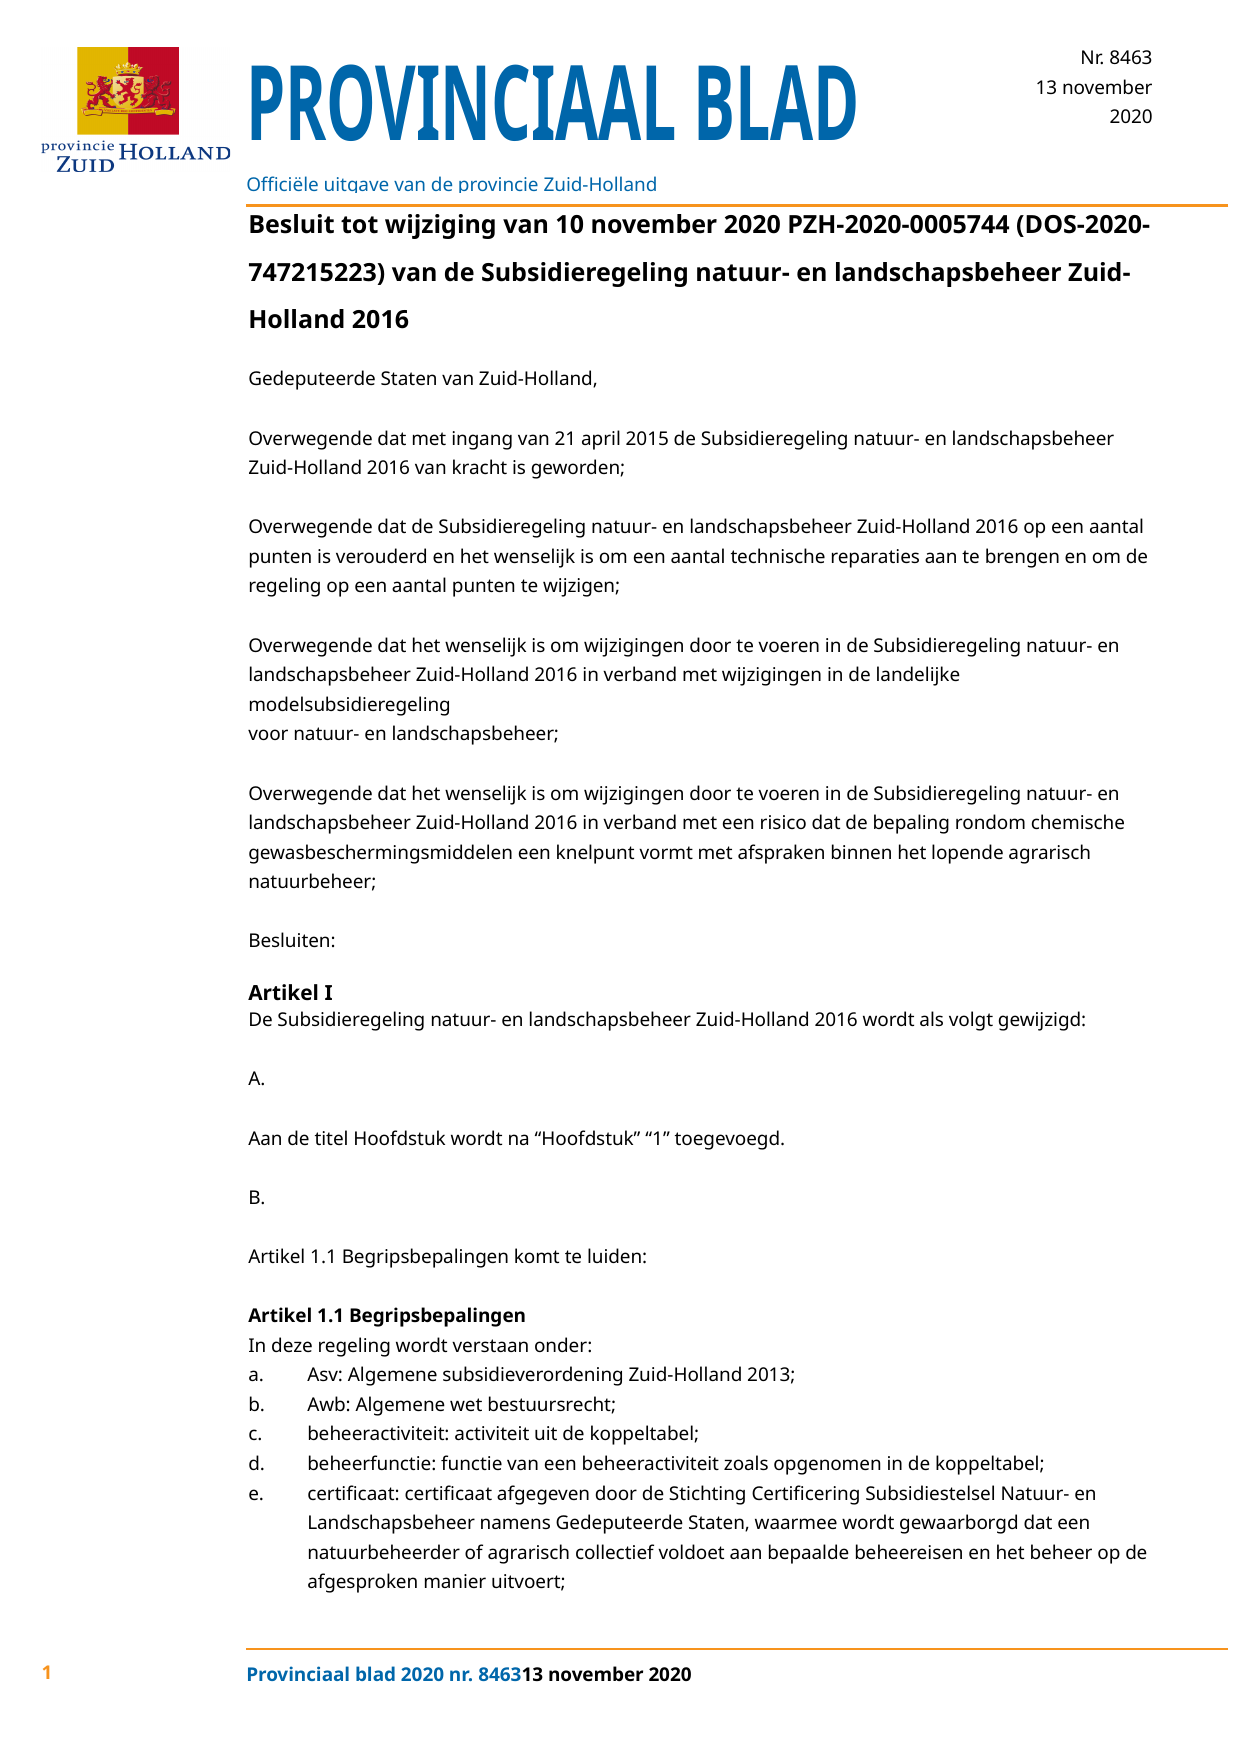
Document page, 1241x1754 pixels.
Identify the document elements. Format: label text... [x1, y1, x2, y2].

text Artikel I [248, 978, 1152, 1006]
list certificaat: certificaat afgegeven door de Stichting Certificering Subsidiestelsel Natuur- en Landschapsbeheer namens Gedeputeerde Staten, waarmee wordt gewaarborgd dat een natuurbeheerder of agrarisch collectief voldoet aan bepaalde beheereisen en het beheer op de afgesproken manier uitvoert; [248, 1480, 1152, 1594]
text Besluiten: [248, 928, 1152, 953]
text Overwegende dat het wenselijk is om wijzigingen door te voeren in de Subsidieregeling natuur- en landschapsbeheer Zuid-Holland 2016 in verband met een risico dat de bepaling rondom chemische gewasbeschermingsmiddelen een knelpunt vormt met afspraken binnen het lopende agrarisch natuurbeheer; [248, 780, 1152, 894]
list beheerfunctie: functie van een beheeractiviteit zoals opgenomen in de koppeltabel; [248, 1450, 1152, 1476]
text voor natuur- en landschapsbeheer; [248, 721, 1152, 746]
text A. [248, 1066, 1152, 1091]
text Artikel 1.1 Begripsbepalingen [248, 1302, 1152, 1328]
text Gedeputeerde Staten van Zuid-Holland, [248, 366, 1152, 391]
text Overwegende dat de Subsidieregeling natuur- en landschapsbeheer Zuid-Holland 2016 op een aantal punten is verouderd en het wenselijk is om een aantal technische reparaties aan te brengen en om de regeling op een aantal punten te wijzigen; [248, 513, 1152, 598]
text Besluit tot wijziging van 10 november 2020 PZH-2020-0005744 (DOS-2020-747215223) van de Subsidieregeling natuur- en landschapsbeheer Zuid-Holland 2016 [248, 207, 1152, 336]
list Awb: Algemene wet bestuursrecht; [248, 1391, 1152, 1417]
picture [41, 47, 231, 172]
text In deze regeling wordt verstaan onder: [248, 1332, 1152, 1358]
list Asv: Algemene subsidieverordening Zuid-Holland 2013; [248, 1361, 1152, 1387]
list beheeractiviteit: activiteit uit de koppeltabel; [248, 1421, 1152, 1446]
text Overwegende dat met ingang van 21 april 2015 de Subsidieregeling natuur- en landschapsbeheer Zuid-Holland 2016 van kracht is geworden; [248, 425, 1152, 480]
text B. [248, 1184, 1152, 1210]
text Aan de titel Hoofdstuk wordt na “Hoofdstuk” “1” toegevoegd. [248, 1125, 1152, 1151]
text De Subsidieregeling natuur- en landschapsbeheer Zuid-Holland 2016 wordt als volgt gewijzigd: [248, 1006, 1152, 1032]
text Overwegende dat het wenselijk is om wijzigingen door te voeren in de Subsidieregeling natuur- en landschapsbeheer Zuid-Holland 2016 in verband met wijzigingen in de landelijke modelsubsidieregeling [248, 632, 1152, 717]
text Artikel 1.1 Begripsbepalingen komt te luiden: [248, 1243, 1152, 1269]
